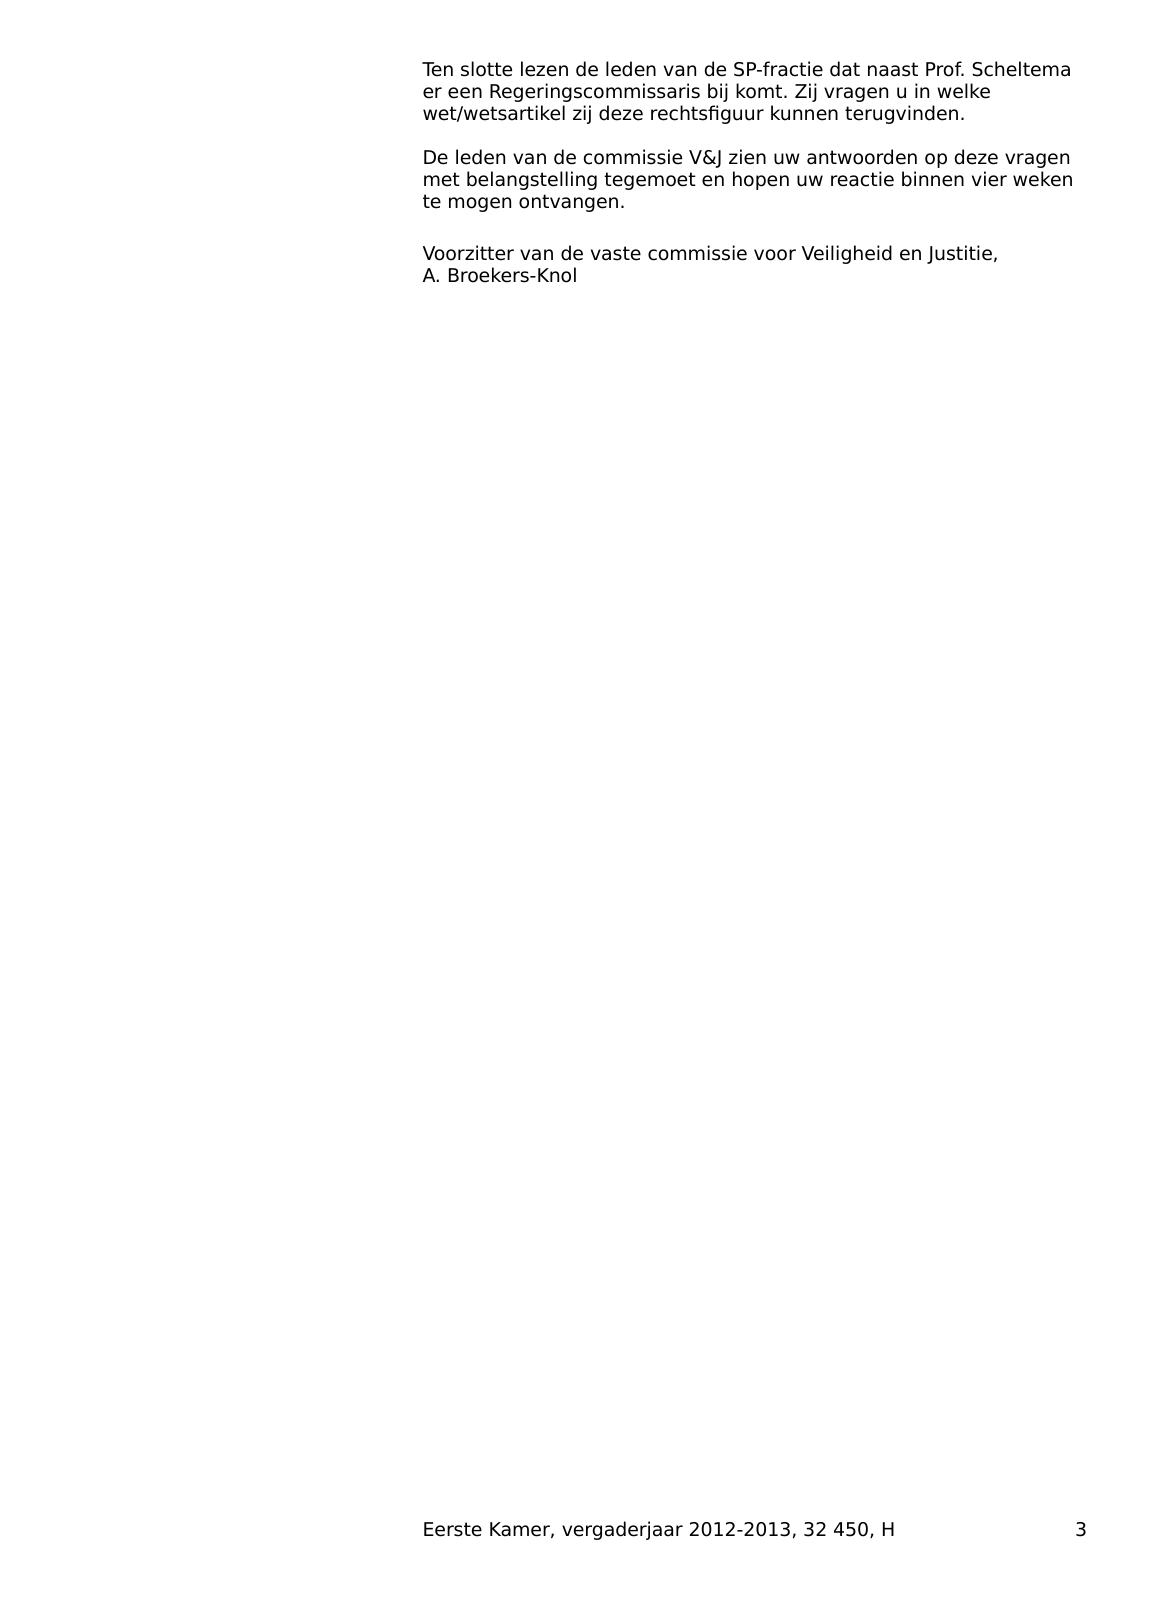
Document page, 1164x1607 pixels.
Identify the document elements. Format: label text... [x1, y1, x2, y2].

text De leden van de commissie V&J zien uw antwoorden op deze vragen met belangstelling tegemoet en hopen uw reactie binnen vier weken te mogen ontvangen. [422, 147, 1087, 213]
text Ten slotte lezen de leden van de SP-fractie dat naast Prof. Scheltema er een Regeringscommissaris bij komt. Zij vragen u in welke wet/wetsartikel zij deze rechtsfiguur kunnen terugvinden. [422, 59, 1087, 125]
text Voorzitter van de vaste commissie voor Veiligheid en Justitie, A. Broekers-Knol [422, 243, 1087, 287]
